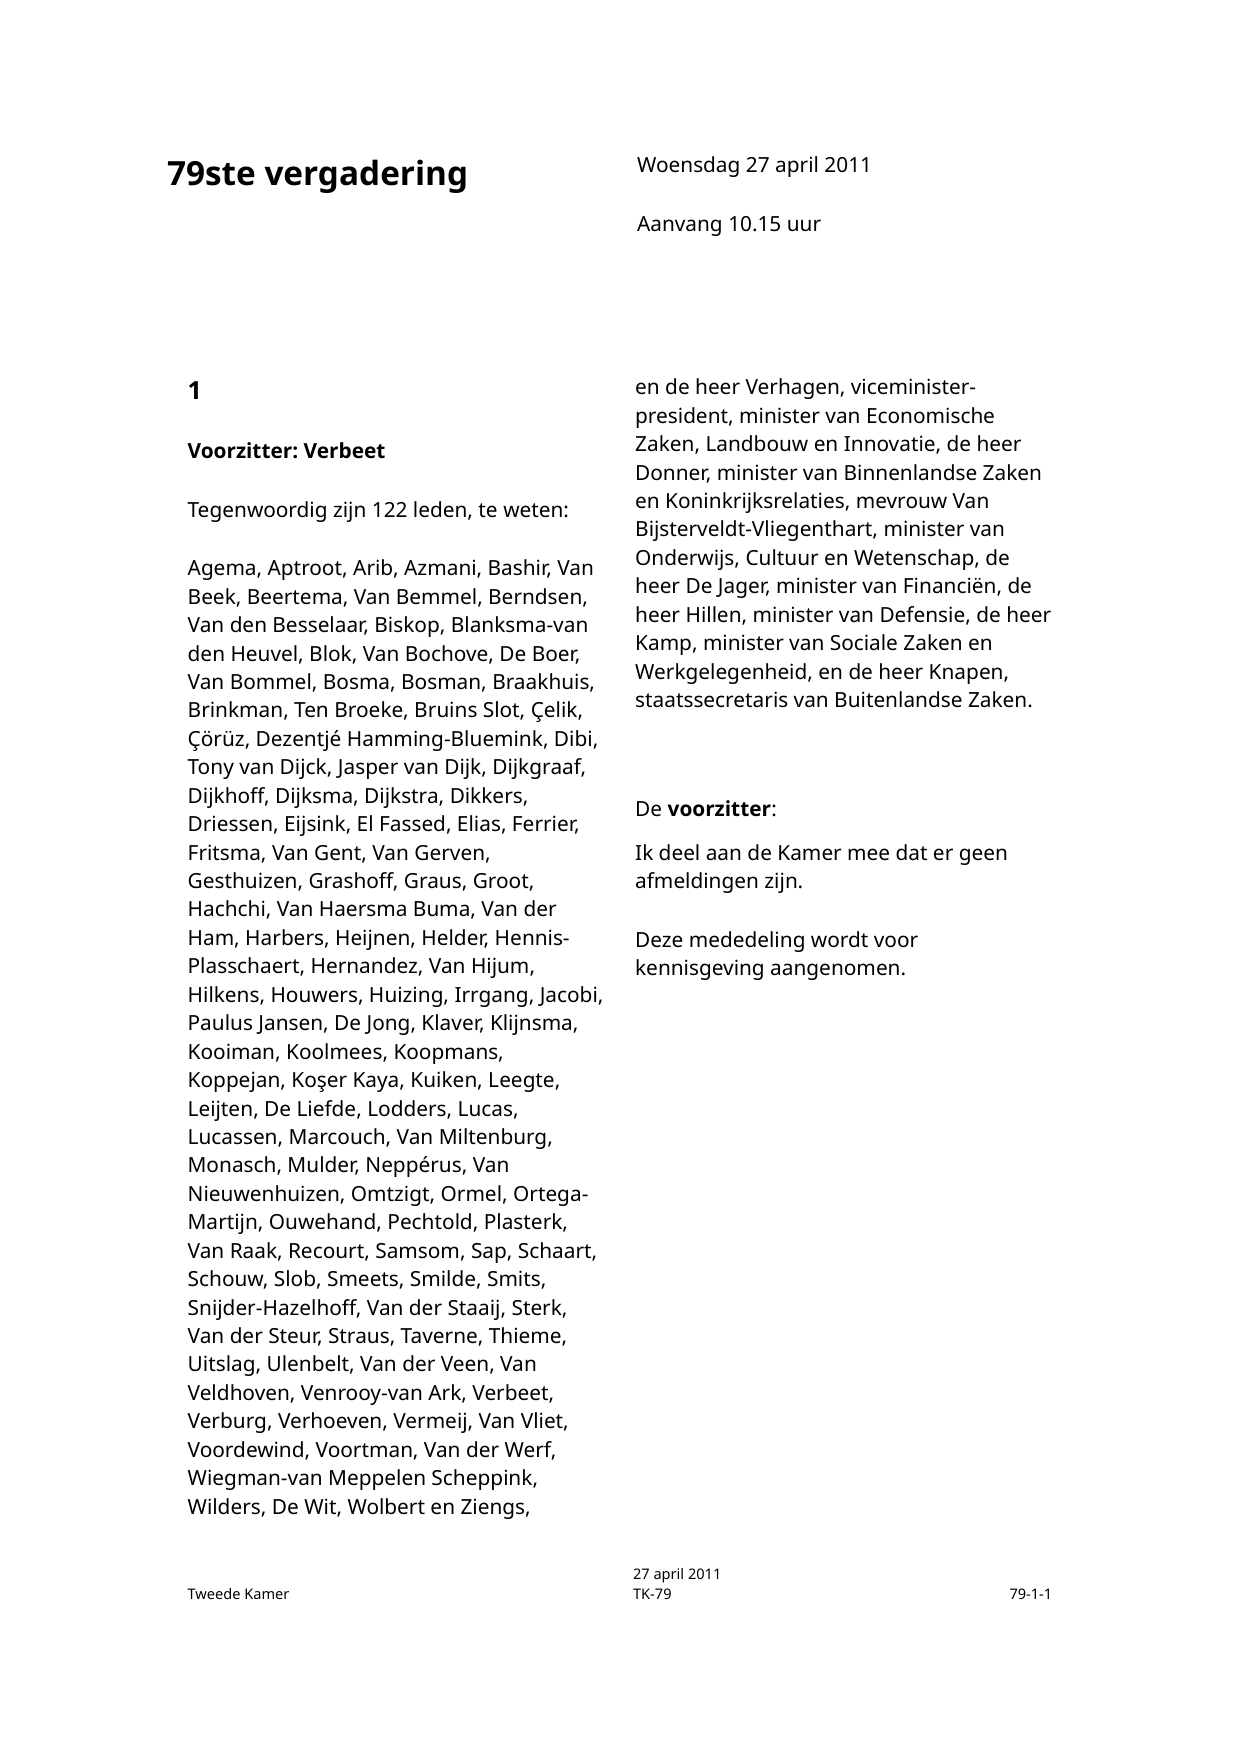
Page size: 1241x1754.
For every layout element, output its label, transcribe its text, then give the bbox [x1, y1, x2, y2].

text Woensdag 27 april 2011 [637, 150, 1047, 178]
text Agema, Aptroot, Arib, Azmani, Bashir, Van Beek, Beertema, Van Bemmel, Berndsen, Van den Besselaar, Biskop, Blanksma-van den Heuvel, Blok, Van Bochove, De Boer, Van Bommel, Bosma, Bosman, Braakhuis, Brinkman, Ten Broeke, Bruins Slot, Çelik, Çörüz, Dezentjé Hamming-Bluemink, Dibi, Tony van Dijck, Jasper van Dijk, Dijkgraaf, Dijkhoff, Dijksma, Dijkstra, Dikkers, Driessen, Eijsink, El Fassed, Elias, Ferrier, Fritsma, Van Gent, Van Gerven, Gesthuizen, Grashoff, Graus, Groot, Hachchi, Van Haersma Buma, Van der Ham, Harbers, Heijnen, Helder, Hennis-Plasschaert, Hernandez, Van Hijum, Hilkens, Houwers, Huizing, Irrgang, Jacobi, Paulus Jansen, De Jong, Klaver, Klijnsma, Kooiman, Koolmees, Koopmans, Koppejan, Koşer Kaya, Kuiken, Leegte, Leijten, De Liefde, Lodders, Lucas, Lucassen, Marcouch, Van Miltenburg, Monasch, Mulder, Neppérus, Van Nieuwenhuizen, Omtzigt, Ormel, Ortega-Martijn, Ouwehand, Pechtold, Plasterk, Van Raak, Recourt, Samsom, Sap, Schaart, Schouw, Slob, Smeets, Smilde, Smits, Snijder-Hazelhoff, Van der Staaij, Sterk, Van der Steur, Straus, Taverne, Thieme, Uitslag, Ulenbelt, Van der Veen, Van Veldhoven, Venrooy-van Ark, Verbeet, Verburg, Verhoeven, Vermeij, Van Vliet, Voordewind, Voortman, Van der Werf, Wiegman-van Meppelen Scheppink, Wilders, De Wit, Wolbert en Ziengs, [187, 553, 605, 1520]
text 79ste vergadering [167, 150, 615, 195]
text Ik deel aan de Kamer mee dat er geen afmeldingen zijn. [635, 838, 1053, 895]
text De voorzitter: [635, 794, 1053, 823]
text Deze mededeling wordt voor kennisgeving aangenomen. [635, 925, 1053, 982]
text en de heer Verhagen, viceminister-president, minister van Economische Zaken, Landbouw en Innovatie, de heer Donner, minister van Binnenlandse Zaken en Koninkrijksrelaties, mevrouw Van Bijsterveldt-Vliegenthart, minister van Onderwijs, Cultuur en Wetenschap, de heer De Jager, minister van Financiën, de heer Hillen, minister van Defensie, de heer Kamp, minister van Sociale Zaken en Werkgelegenheid, en de heer Knapen, staatssecretaris van Buitenlandse Zaken. [635, 150, 1053, 714]
text 1 [187, 282, 605, 406]
text  [635, 744, 1053, 772]
text Voorzitter: Verbeet [187, 436, 605, 465]
text Tegenwoordig zijn 122 leden, te weten: [187, 495, 605, 523]
text Aanvang 10.15 uur [637, 209, 1047, 237]
